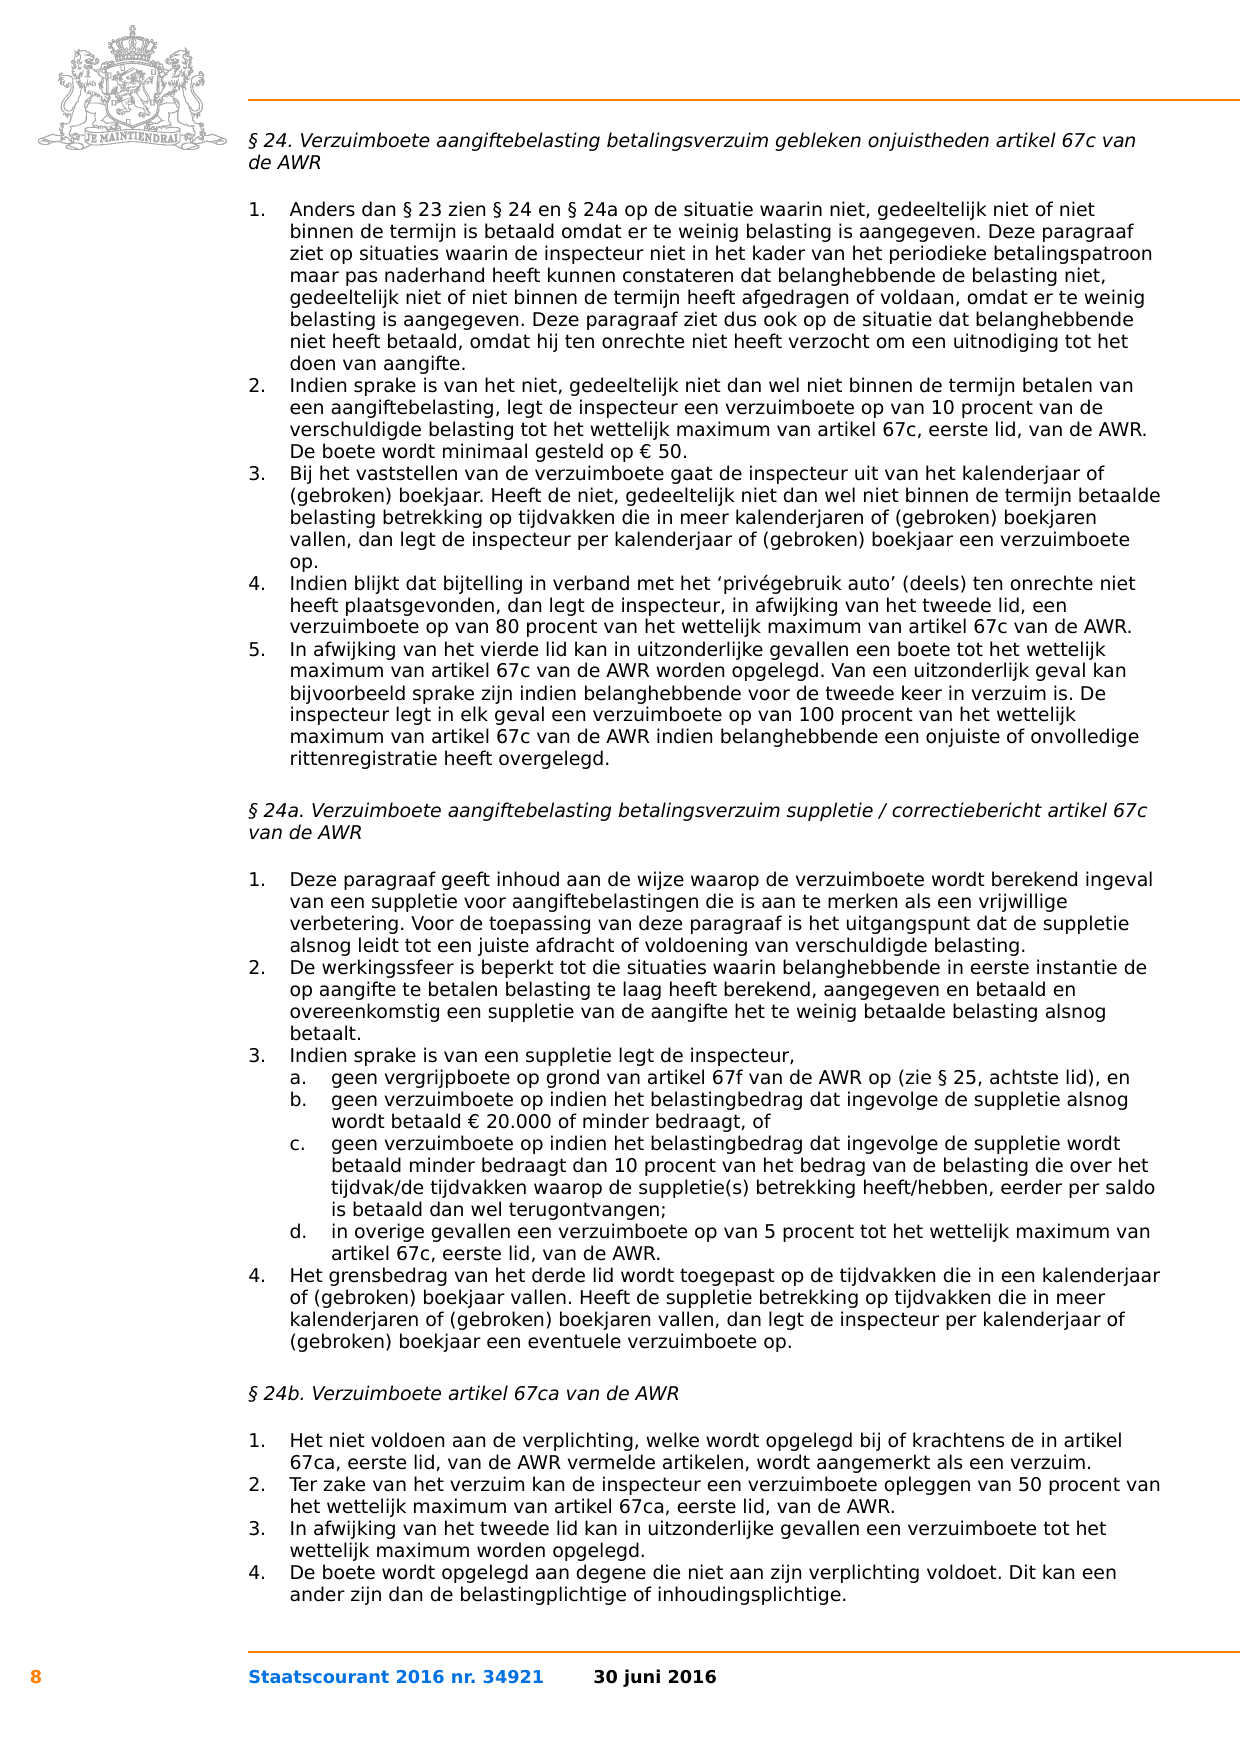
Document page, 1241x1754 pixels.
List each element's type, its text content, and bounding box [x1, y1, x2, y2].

text 4. Het grensbedrag van het derde lid wordt toegepast op de tijdvakken die in een kalenderjaar of (gebroken) boekjaar vallen. Heeft de suppletie betrekking op tijdvakken die in meer kalenderjaren of (gebroken) boekjaren vallen, dan legt de inspecteur per kalenderjaar of (gebroken) boekjaar een eventuele verzuimboete op. [248, 1265, 1163, 1353]
text 2. Indien sprake is van het niet, gedeeltelijk niet dan wel niet binnen de termijn betalen van een aangiftebelasting, legt de inspecteur een verzuimboete op van 10 procent van de verschuldigde belasting tot het wettelijk maximum van artikel 67c, eerste lid, van de AWR. De boete wordt minimaal gesteld op € 50. [248, 375, 1163, 463]
text 1. Deze paragraaf geeft inhoud aan de wijze waarop de verzuimboete wordt berekend ingeval van een suppletie voor aangiftebelastingen die is aan te merken als een vrijwillige verbetering. Voor de toepassing van deze paragraaf is het uitgangspunt dat de suppletie alsnog leidt tot een juiste afdracht of voldoening van verschuldigde belasting. [248, 869, 1163, 957]
text b. geen verzuimboete op indien het belastingbedrag dat ingevolge de suppletie alsnog wordt betaald € 20.000 of minder bedraagt, of [289, 1089, 1163, 1133]
subtitle § 24. Verzuimboete aangiftebelasting betalingsverzuim gebleken onjuistheden artikel 67c van de AWR [248, 130, 1163, 174]
text a. geen vergrijpboete op grond van artikel 67f van de AWR op (zie § 25, achtste lid), en [289, 1067, 1163, 1089]
text c. geen verzuimboete op indien het belastingbedrag dat ingevolge de suppletie wordt betaald minder bedraagt dan 10 procent van het bedrag van de belasting die over het tijdvak/de tijdvakken waarop de suppletie(s) betrekking heeft/hebben, eerder per saldo is betaald dan wel terugontvangen; [289, 1133, 1163, 1221]
subtitle § 24a. Verzuimboete aangiftebelasting betalingsverzuim suppletie / correctiebericht artikel 67c van de AWR [248, 800, 1163, 844]
text 1. Het niet voldoen aan de verplichting, welke wordt opgelegd bij of krachtens de in artikel 67ca, eerste lid, van de AWR vermelde artikelen, wordt aangemerkt als een verzuim. [248, 1430, 1163, 1474]
text 2. Ter zake van het verzuim kan de inspecteur een verzuimboete opleggen van 50 procent van het wettelijk maximum van artikel 67ca, eerste lid, van de AWR. [248, 1474, 1163, 1518]
text d. in overige gevallen een verzuimboete op van 5 procent tot het wettelijk maximum van artikel 67c, eerste lid, van de AWR. [289, 1221, 1163, 1265]
text 1. Anders dan § 23 zien § 24 en § 24a op de situatie waarin niet, gedeeltelijk niet of niet binnen de termijn is betaald omdat er te weinig belasting is aangegeven. Deze paragraaf ziet op situaties waarin de inspecteur niet in het kader van het periodieke betalingspatroon maar pas naderhand heeft kunnen constateren dat belanghebbende de belasting niet, gedeeltelijk niet of niet binnen de termijn heeft afgedragen of voldaan, omdat er te weinig belasting is aangegeven. Deze paragraaf ziet dus ook op de situatie dat belanghebbende niet heeft betaald, omdat hij ten onrechte niet heeft verzocht om een uitnodiging tot het doen van aangifte. [248, 199, 1163, 375]
text 4. Indien blijkt dat bijtelling in verband met het ‘privégebruik auto’ (deels) ten onrechte niet heeft plaatsgevonden, dan legt de inspecteur, in afwijking van het tweede lid, een verzuimboete op van 80 procent van het wettelijk maximum van artikel 67c van de AWR. [248, 572, 1163, 638]
picture [38, 25, 227, 150]
subtitle § 24b. Verzuimboete artikel 67ca van de AWR [248, 1383, 1163, 1405]
text 5. In afwijking van het vierde lid kan in uitzonderlijke gevallen een boete tot het wettelijk maximum van artikel 67c van de AWR worden opgelegd. Van een uitzonderlijk geval kan bijvoorbeeld sprake zijn indien belanghebbende voor de tweede keer in verzuim is. De inspecteur legt in elk geval een verzuimboete op van 100 procent van het wettelijk maximum van artikel 67c van de AWR indien belanghebbende een onjuiste of onvolledige rittenregistratie heeft overgelegd. [248, 638, 1163, 770]
text 3. In afwijking van het tweede lid kan in uitzonderlijke gevallen een verzuimboete tot het wettelijk maximum worden opgelegd. [248, 1518, 1163, 1562]
text 3. Indien sprake is van een suppletie legt de inspecteur, [248, 1045, 1163, 1067]
text 4. De boete wordt opgelegd aan degene die niet aan zijn verplichting voldoet. Dit kan een ander zijn dan de belastingplichtige of inhoudingsplichtige. [248, 1562, 1163, 1606]
text 2. De werkingssfeer is beperkt tot die situaties waarin belanghebbende in eerste instantie de op aangifte te betalen belasting te laag heeft berekend, aangegeven en betaald en overeenkomstig een suppletie van de aangifte het te weinig betaalde belasting alsnog betaalt. [248, 957, 1163, 1045]
text 3. Bij het vaststellen van de verzuimboete gaat de inspecteur uit van het kalenderjaar of (gebroken) boekjaar. Heeft de niet, gedeeltelijk niet dan wel niet binnen de termijn betaalde belasting betrekking op tijdvakken die in meer kalenderjaren of (gebroken) boekjaren vallen, dan legt de inspecteur per kalenderjaar of (gebroken) boekjaar een verzuimboete op. [248, 463, 1163, 572]
